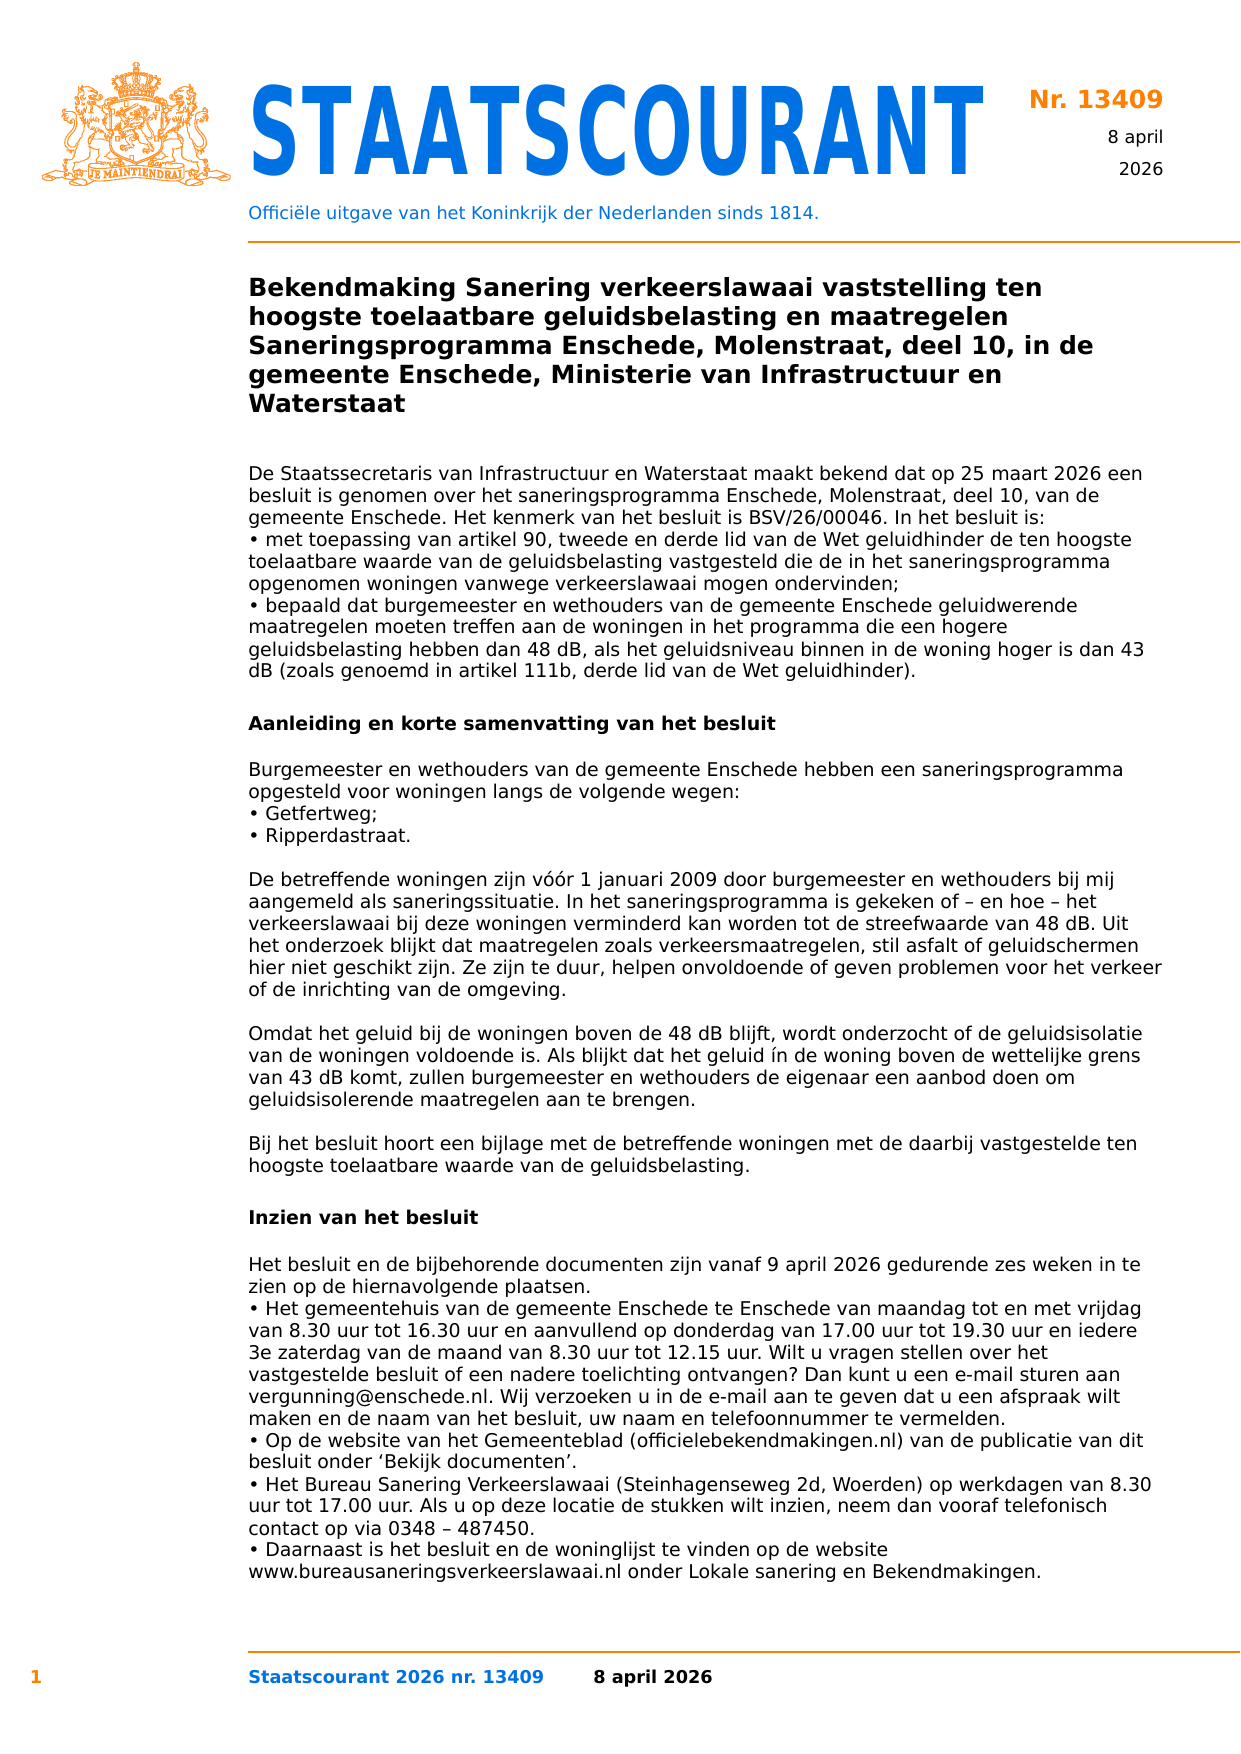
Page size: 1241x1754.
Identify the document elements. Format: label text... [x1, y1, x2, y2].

subtitle Bekendmaking Sanering verkeerslawaai vaststelling ten hoogste toelaatbare geluidsbelasting en maatregelen Saneringsprogramma Enschede, Molenstraat, deel 10, in de gemeente Enschede, Ministerie van Infrastructuur en Waterstaat [248, 273, 1163, 419]
text Burgemeester en wethouders van de gemeente Enschede hebben een saneringsprogramma opgesteld voor woningen langs de volgende wegen: [248, 759, 1163, 803]
text • Het gemeentehuis van de gemeente Enschede te Enschede van maandag tot en met vrijdag van 8.30 uur tot 16.30 uur en aanvullend op donderdag van 17.00 uur tot 19.30 uur en iedere 3e zaterdag van de maand van 8.30 uur tot 12.15 uur. Wilt u vragen stellen over het vastgestelde besluit of een nadere toelichting ontvangen? Dan kunt u een e-mail sturen aan vergunning@enschede.nl. Wij verzoeken u in de e-mail aan te geven dat u een afspraak wilt maken en de naam van het besluit, uw naam en telefoonnummer te vermelden. [248, 1298, 1163, 1429]
text Omdat het geluid bij de woningen boven de 48 dB blijft, wordt onderzocht of de geluidsisolatie van de woningen voldoende is. Als blijkt dat het geluid ín de woning boven de wettelijke grens van 43 dB komt, zullen burgemeester en wethouders de eigenaar een aanbod doen om geluidsisolerende maatregelen aan te brengen. [248, 1023, 1163, 1111]
subtitle Aanleiding en korte samenvatting van het besluit [248, 712, 1163, 734]
table_cell 8 april [998, 121, 1240, 153]
text Bij het besluit hoort een bijlage met de betreffende woningen met de daarbij vastgestelde ten hoogste toelaatbare waarde van de geluidsbelasting. [248, 1133, 1163, 1177]
picture [41, 62, 231, 186]
text De betreffende woningen zijn vóór 1 januari 2009 door burgemeester en wethouders bij mij aangemeld als saneringssituatie. In het saneringsprogramma is gekeken of – en hoe – het verkeerslawaai bij deze woningen verminderd kan worden tot de streefwaarde van 48 dB. Uit het onderzoek blijkt dat maatregelen zoals verkeersmaatregelen, stil asfalt of geluidschermen hier niet geschikt zijn. Ze zijn te duur, helpen onvoldoende of geven problemen voor het verkeer of de inrichting van de omgeving. [248, 869, 1163, 1001]
text • Ripperdastraat. [248, 825, 1163, 847]
text • Het Bureau Sanering Verkeerslawaai (Steinhagenseweg 2d, Woerden) op werkdagen van 8.30 uur tot 17.00 uur. Als u op deze locatie de stukken wilt inzien, neem dan vooraf telefonisch contact op via 0348 – 487450. [248, 1473, 1163, 1539]
text • Daarnaast is het besluit en de woninglijst te vinden op de website www.bureausaneringsverkeerslawaai.nl onder Lokale sanering en Bekendmakingen. [248, 1539, 1163, 1583]
text • bepaald dat burgemeester en wethouders van de gemeente Enschede geluidwerende maatregelen moeten treffen aan de woningen in het programma die een hogere geluidsbelasting hebben dan 48 dB, als het geluidsniveau binnen in de woning hoger is dan 43 dB (zoals genoemd in artikel 111b, derde lid van de Wet geluidhinder). [248, 594, 1163, 682]
text Het besluit en de bijbehorende documenten zijn vanaf 9 april 2026 gedurende zes weken in te zien op de hiernavolgende plaatsen. [248, 1254, 1163, 1298]
table_header STAATSCOURANT [248, 62, 998, 203]
subtitle Inzien van het besluit [248, 1207, 1163, 1229]
text • Op de website van het Gemeenteblad (officielebekendmakingen.nl) van de publicatie van dit besluit onder ‘Bekijk documenten’. [248, 1429, 1163, 1473]
table_header Nr. 13409 [998, 62, 1240, 121]
text • met toepassing van artikel 90, tweede en derde lid van de Wet geluidhinder de ten hoogste toelaatbare waarde van de geluidsbelasting vastgesteld die de in het saneringsprogramma opgenomen woningen vanwege verkeerslawaai mogen ondervinden; [248, 528, 1163, 594]
text • Getfertweg; [248, 803, 1163, 825]
table_cell Officiële uitgave van het Koninkrijk der Nederlanden sinds 1814. [248, 203, 1240, 241]
table_cell 2026 [998, 153, 1240, 203]
table_header [25, 62, 248, 241]
text De Staatssecretaris van Infrastructuur en Waterstaat maakt bekend dat op 25 maart 2026 een besluit is genomen over het saneringsprogramma Enschede, Molenstraat, deel 10, van de gemeente Enschede. Het kenmerk van het besluit is BSV/26/00046. In het besluit is: [248, 463, 1163, 528]
